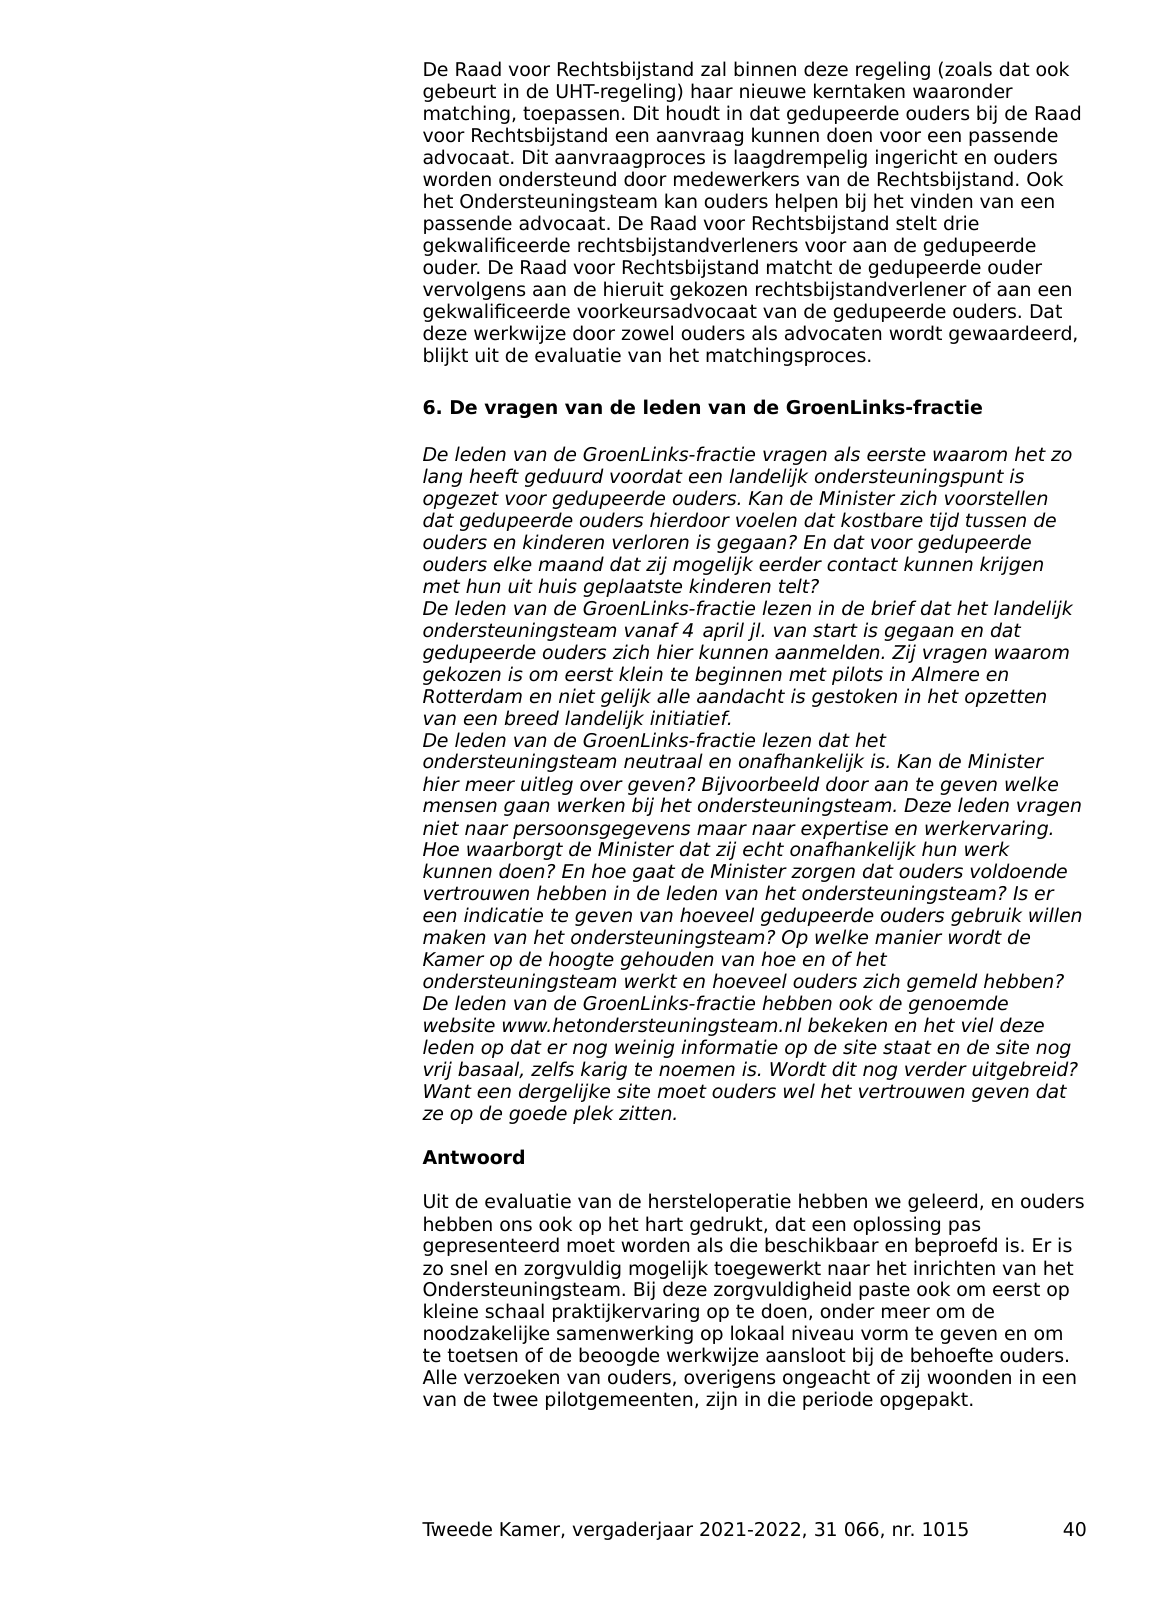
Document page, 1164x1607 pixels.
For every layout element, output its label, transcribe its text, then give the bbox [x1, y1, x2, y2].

text Uit de evaluatie van de hersteloperatie hebben we geleerd, en ouders hebben ons ook op het hart gedrukt, dat een oplossing pas gepresenteerd moet worden als die beschikbaar en beproefd is. Er is zo snel en zorgvuldig mogelijk toegewerkt naar het inrichten van het Ondersteuningsteam. Bij deze zorgvuldigheid paste ook om eerst op kleine schaal praktijkervaring op te doen, onder meer om de noodzakelijke samenwerking op lokaal niveau vorm te geven en om te toetsen of de beoogde werkwijze aansloot bij de behoefte ouders. Alle verzoeken van ouders, overigens ongeacht of zij woonden in een van de twee pilotgemeenten, zijn in die periode opgepakt. [422, 1191, 1087, 1411]
text De leden van de GroenLinks-fractie lezen in de brief dat het landelijk ondersteuningsteam vanaf 4 april jl. van start is gegaan en dat gedupeerde ouders zich hier kunnen aanmelden. Zij vragen waarom gekozen is om eerst klein te beginnen met pilots in Almere en Rotterdam en niet gelijk alle aandacht is gestoken in het opzetten van een breed landelijk initiatief. [422, 598, 1087, 729]
text De Raad voor Rechtsbijstand zal binnen deze regeling (zoals dat ook gebeurt in de UHT-regeling) haar nieuwe kerntaken waaronder matching, toepassen. Dit houdt in dat gedupeerde ouders bij de Raad voor Rechtsbijstand een aanvraag kunnen doen voor een passende advocaat. Dit aanvraagproces is laagdrempelig ingericht en ouders worden ondersteund door medewerkers van de Rechtsbijstand. Ook het Ondersteuningsteam kan ouders helpen bij het vinden van een passende advocaat. De Raad voor Rechtsbijstand stelt drie gekwalificeerde rechtsbijstandverleners voor aan de gedupeerde ouder. De Raad voor Rechtsbijstand matcht de gedupeerde ouder vervolgens aan de hieruit gekozen rechtsbijstandverlener of aan een gekwalificeerde voorkeursadvocaat van de gedupeerde ouders. Dat deze werkwijze door zowel ouders als advocaten wordt gewaardeerd, blijkt uit de evaluatie van het matchingsproces. [422, 59, 1087, 367]
subtitle 6. De vragen van de leden van de GroenLinks-fractie [422, 397, 1087, 419]
text De leden van de GroenLinks-fractie vragen als eerste waarom het zo lang heeft geduurd voordat een landelijk ondersteuningspunt is opgezet voor gedupeerde ouders. Kan de Minister zich voorstellen dat gedupeerde ouders hierdoor voelen dat kostbare tijd tussen de ouders en kinderen verloren is gegaan? En dat voor gedupeerde ouders elke maand dat zij mogelijk eerder contact kunnen krijgen met hun uit huis geplaatste kinderen telt? [422, 444, 1087, 598]
text De leden van de GroenLinks-fractie lezen dat het ondersteuningsteam neutraal en onafhankelijk is. Kan de Minister hier meer uitleg over geven? Bijvoorbeeld door aan te geven welke mensen gaan werken bij het ondersteuningsteam. Deze leden vragen niet naar persoonsgegevens maar naar expertise en werkervaring. Hoe waarborgt de Minister dat zij echt onafhankelijk hun werk kunnen doen? En hoe gaat de Minister zorgen dat ouders voldoende vertrouwen hebben in de leden van het ondersteuningsteam? Is er een indicatie te geven van hoeveel gedupeerde ouders gebruik willen maken van het ondersteuningsteam? Op welke manier wordt de Kamer op de hoogte gehouden van hoe en of het ondersteuningsteam werkt en hoeveel ouders zich gemeld hebben? [422, 729, 1087, 993]
text De leden van de GroenLinks-fractie hebben ook de genoemde website www.hetondersteuningsteam.nl bekeken en het viel deze leden op dat er nog weinig informatie op de site staat en de site nog vrij basaal, zelfs karig te noemen is. Wordt dit nog verder uitgebreid? Want een dergelijke site moet ouders wel het vertrouwen geven dat ze op de goede plek zitten. [422, 993, 1087, 1125]
subtitle Antwoord [422, 1147, 1087, 1169]
